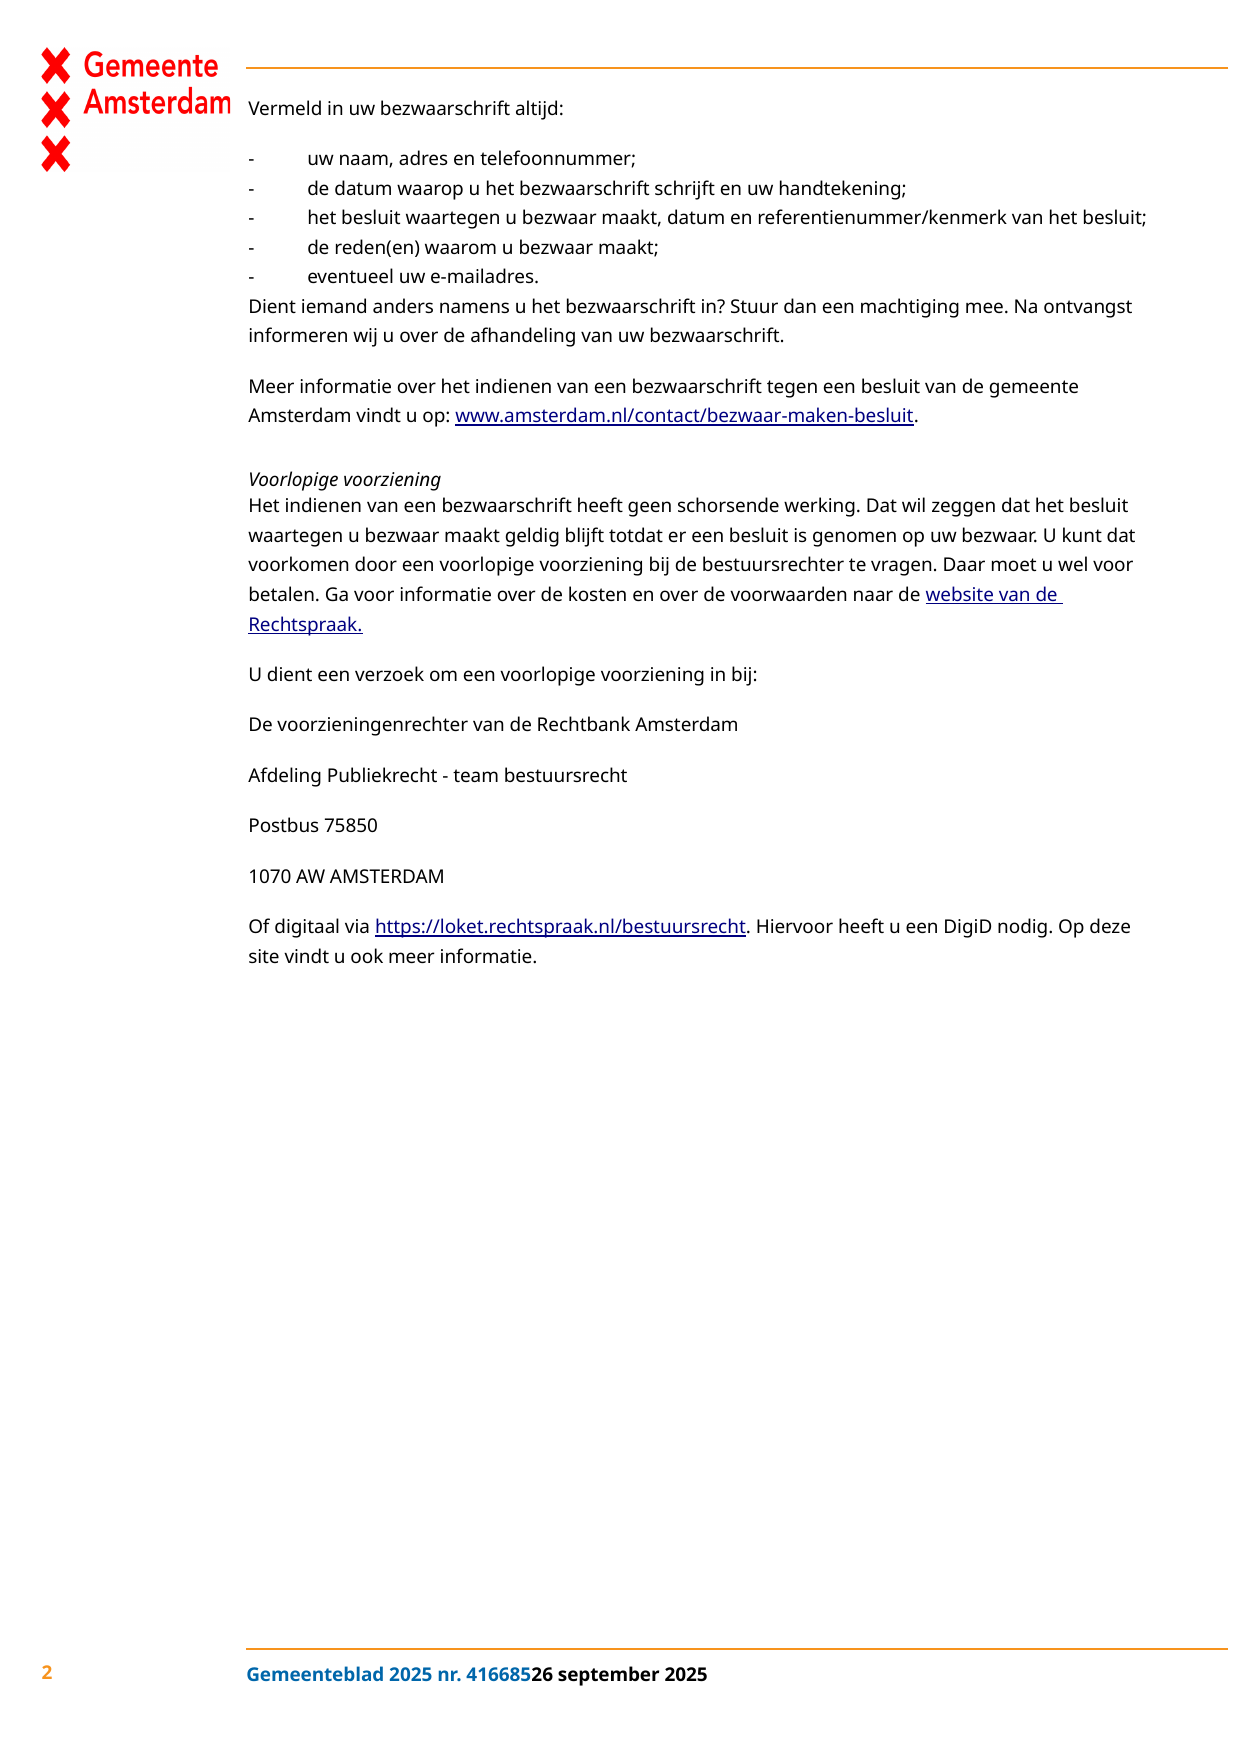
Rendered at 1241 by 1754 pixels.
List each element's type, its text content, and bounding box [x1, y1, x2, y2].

text Dient iemand anders namens u het bezwaarschrift in? Stuur dan een machtiging mee. Na ontvangst informeren wij u over de afhandeling van uw bezwaarschrift. [248, 293, 1152, 348]
text 1070 AW AMSTERDAM [248, 863, 1152, 888]
text Afdeling Publiekrecht - team bestuursrecht [248, 762, 1152, 788]
list het besluit waartegen u bezwaar maakt, datum en referentienummer/kenmerk van het besluit; [248, 204, 1152, 230]
text Vermeld in uw bezwaarschrift altijd: [248, 95, 1152, 121]
text Postbus 75850 [248, 812, 1152, 838]
text Voorlopige voorziening [248, 467, 1152, 492]
list de datum waarop u het bezwaarschrift schrijft en uw handtekening; [248, 175, 1152, 201]
text Meer informatie over het indienen van een bezwaarschrift tegen een besluit van de gemeente Amsterdam vindt u op: www.amsterdam.nl/contact/bezwaar-maken-besluit. [248, 373, 1152, 428]
text Het indienen van een bezwaarschrift heeft geen schorsende werking. Dat wil zeggen dat het besluit waartegen u bezwaar maakt geldig blijft totdat er een besluit is genomen op uw bezwaar. U kunt dat voorkomen door een voorlopige voorziening bij de bestuursrechter te vragen. Daar moet u wel voor betalen. Ga voor informatie over de kosten en over de voorwaarden naar de website van de Rechtspraak. [248, 492, 1152, 636]
list de reden(en) waarom u bezwaar maakt; [248, 234, 1152, 260]
text De voorzieningenrechter van de Rechtbank Amsterdam [248, 712, 1152, 737]
list eventueel uw e-mailadres. [248, 263, 1152, 289]
picture [41, 47, 231, 172]
list uw naam, adres en telefoonnummer; [248, 145, 1152, 171]
text Of digitaal via https://loket.rechtspraak.nl/bestuursrecht. Hiervoor heeft u een DigiD nodig. Op deze site vindt u ook meer informatie. [248, 913, 1152, 968]
text U dient een verzoek om een voorlopige voorziening in bij: [248, 661, 1152, 687]
